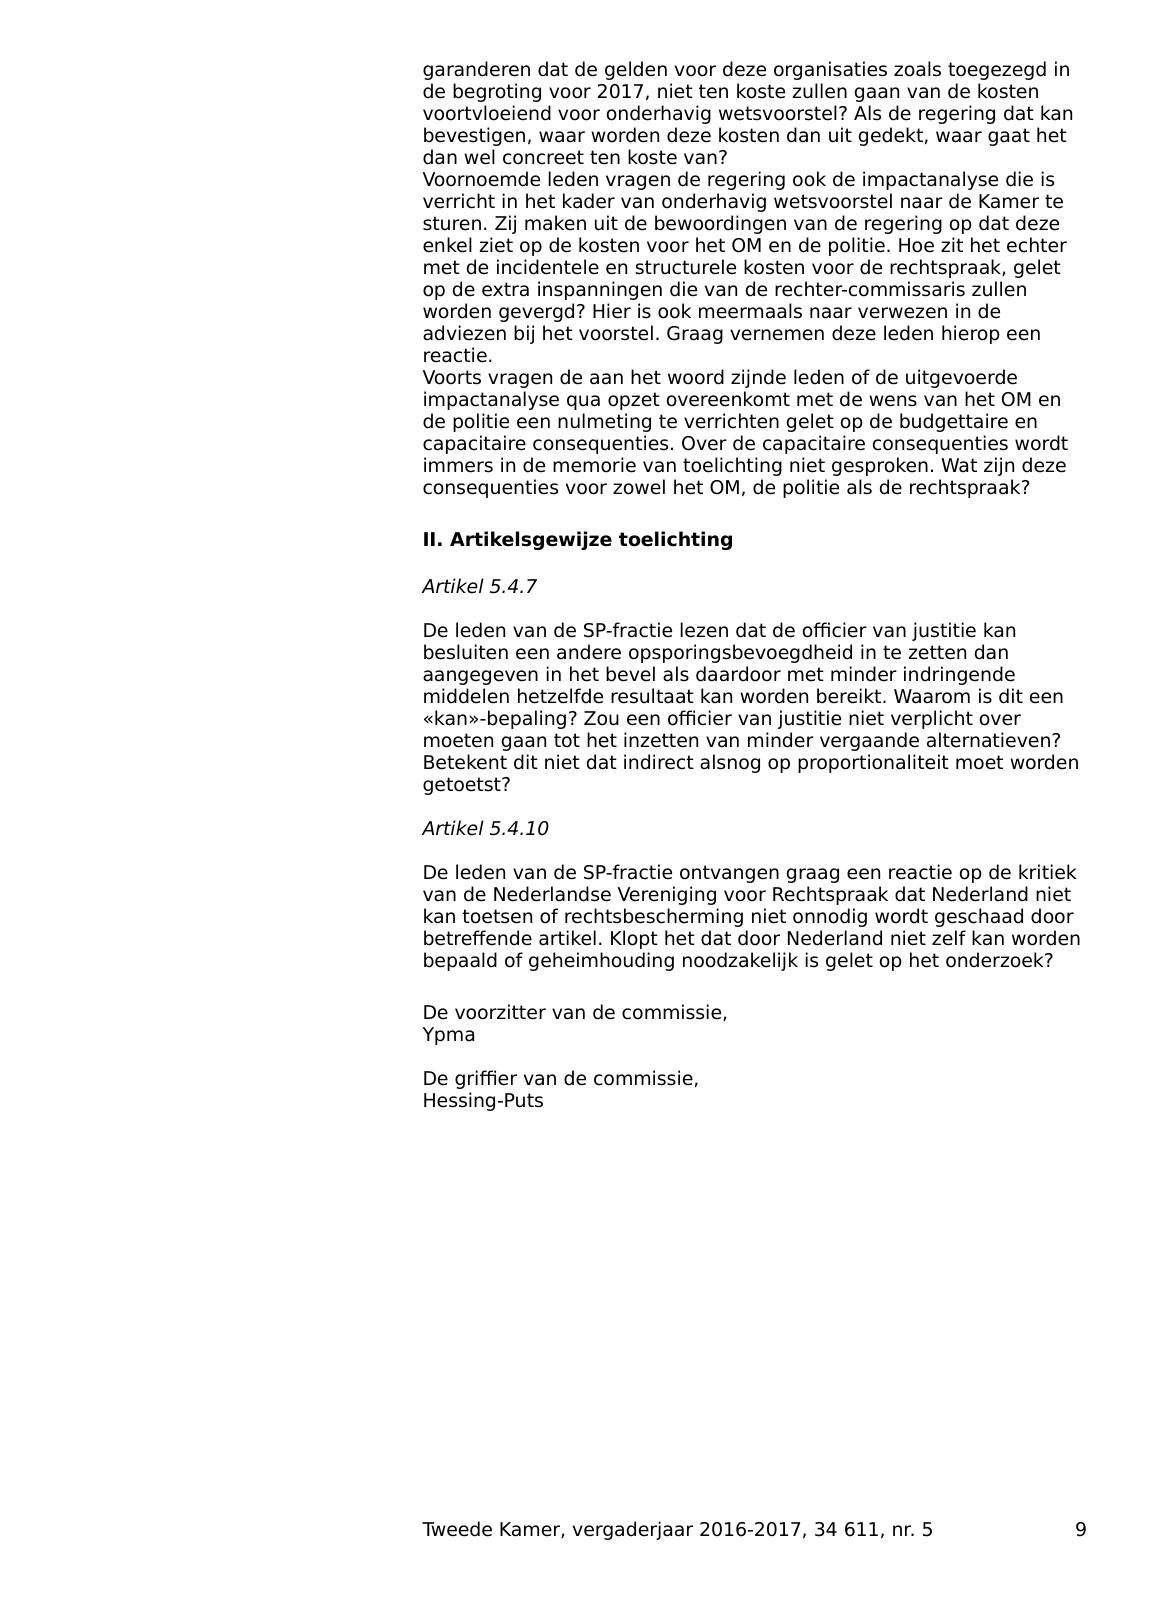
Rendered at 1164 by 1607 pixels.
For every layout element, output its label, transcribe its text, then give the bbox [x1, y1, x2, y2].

subtitle II. Artikelsgewijze toelichting [422, 529, 1087, 551]
text garanderen dat de gelden voor deze organisaties zoals toegezegd in de begroting voor 2017, niet ten koste zullen gaan van de kosten voortvloeiend voor onderhavig wetsvoorstel? Als de regering dat kan bevestigen, waar worden deze kosten dan uit gedekt, waar gaat het dan wel concreet ten koste van? [422, 59, 1087, 169]
text De leden van de SP-fractie ontvangen graag een reactie op de kritiek van de Nederlandse Vereniging voor Rechtspraak dat Nederland niet kan toetsen of rechtsbescherming niet onnodig wordt geschaad door betreffende artikel. Klopt het dat door Nederland niet zelf kan worden bepaald of geheimhouding noodzakelijk is gelet op het onderzoek? [422, 862, 1087, 972]
text De leden van de SP-fractie lezen dat de officier van justitie kan besluiten een andere opsporingsbevoegdheid in te zetten dan aangegeven in het bevel als daardoor met minder indringende middelen hetzelfde resultaat kan worden bereikt. Waarom is dit een «kan»-bepaling? Zou een officier van justitie niet verplicht over moeten gaan tot het inzetten van minder vergaande alternatieven? Betekent dit niet dat indirect alsnog op proportionaliteit moet worden getoetst? [422, 620, 1087, 796]
text De griffier van de commissie, Hessing-Puts [422, 1068, 1087, 1112]
text Voorts vragen de aan het woord zijnde leden of de uitgevoerde impactanalyse qua opzet overeenkomt met de wens van het OM en de politie een nulmeting te verrichten gelet op de budgettaire en capacitaire consequenties. Over de capacitaire consequenties wordt immers in de memorie van toelichting niet gesproken. Wat zijn deze consequenties voor zowel het OM, de politie als de rechtspraak? [422, 367, 1087, 499]
subtitle Artikel 5.4.7 [422, 576, 1087, 598]
text Voornoemde leden vragen de regering ook de impactanalyse die is verricht in het kader van onderhavig wetsvoorstel naar de Kamer te sturen. Zij maken uit de bewoordingen van de regering op dat deze enkel ziet op de kosten voor het OM en de politie. Hoe zit het echter met de incidentele en structurele kosten voor de rechtspraak, gelet op de extra inspanningen die van de rechter-commissaris zullen worden gevergd? Hier is ook meermaals naar verwezen in de adviezen bij het voorstel. Graag vernemen deze leden hierop een reactie. [422, 169, 1087, 367]
text De voorzitter van de commissie, Ypma [422, 1002, 1087, 1046]
subtitle Artikel 5.4.10 [422, 818, 1087, 840]
